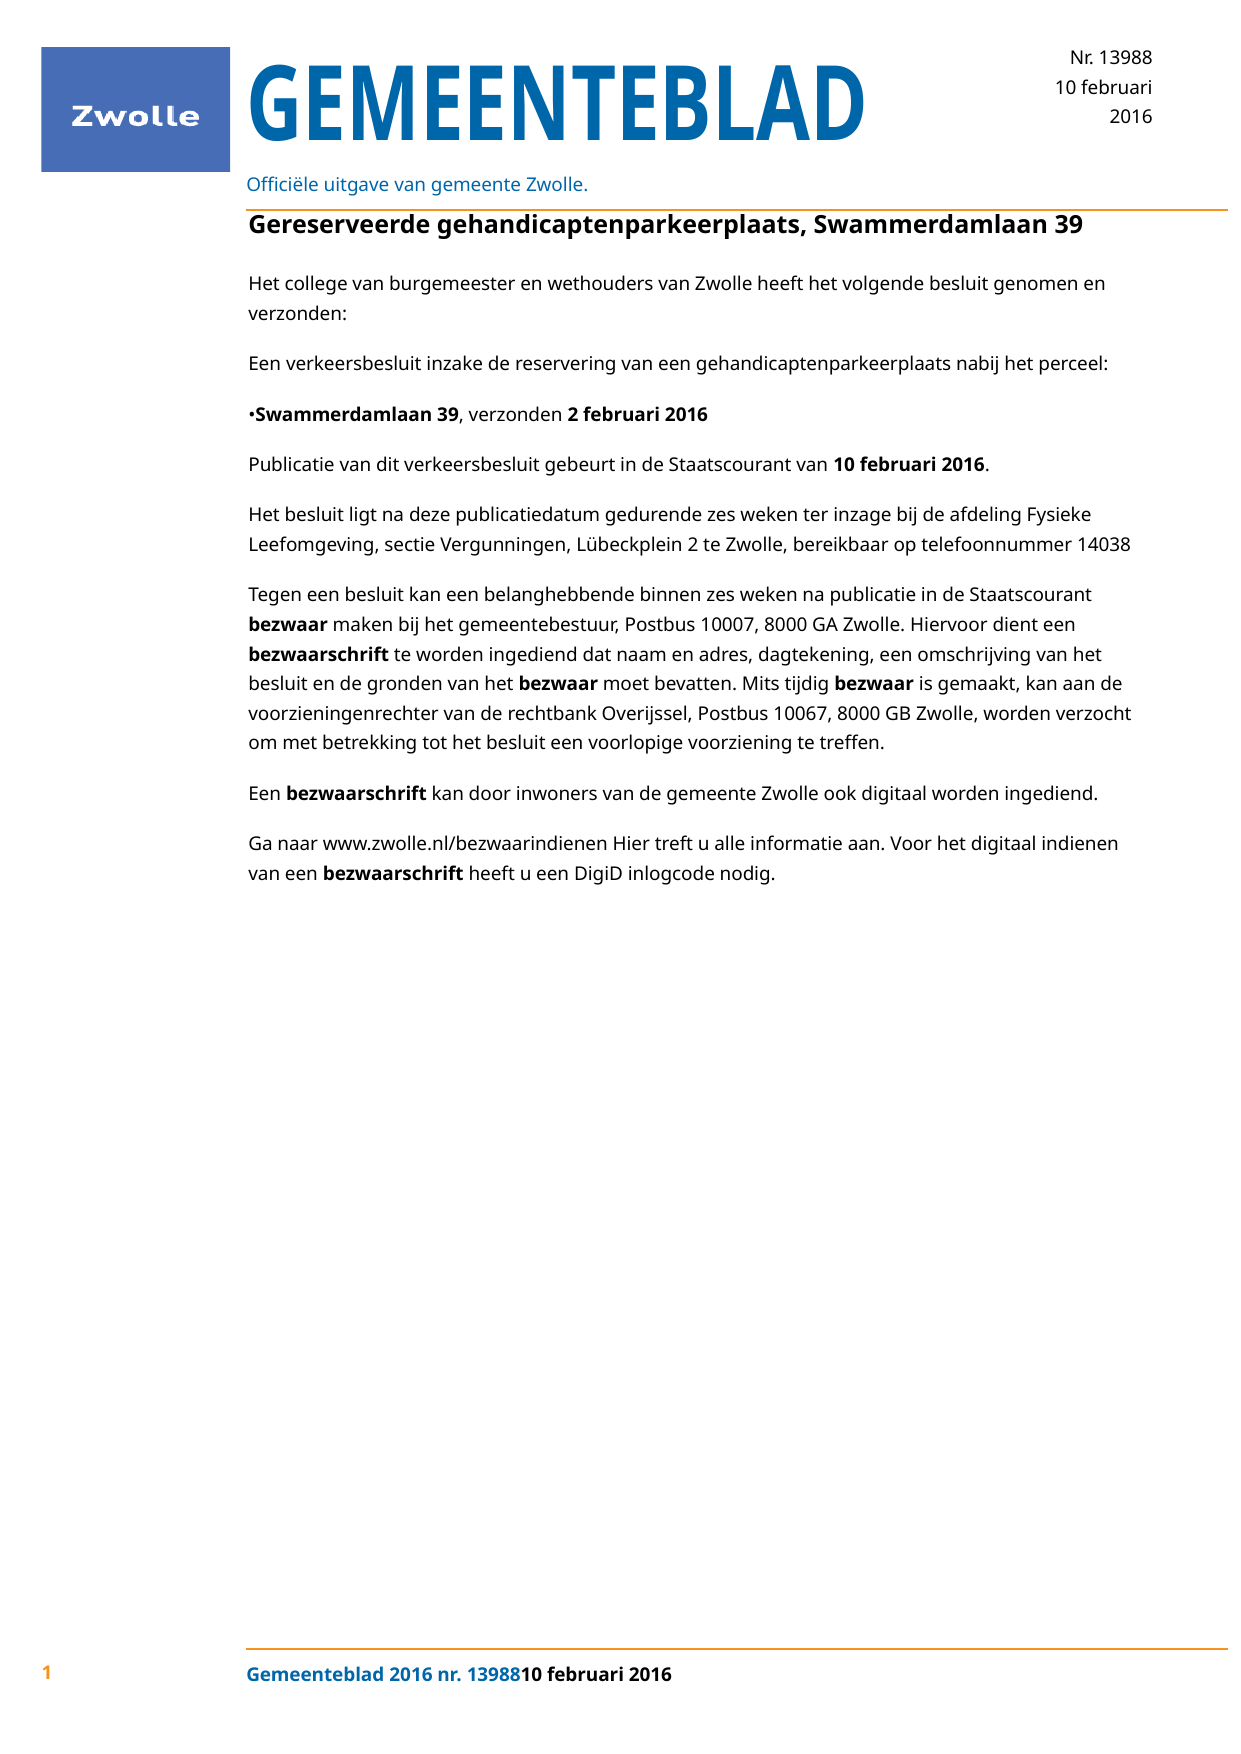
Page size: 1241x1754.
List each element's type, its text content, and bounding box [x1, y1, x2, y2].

text Een verkeersbesluit inzake de reservering van een gehandicaptenparkeerplaats nabij het perceel: [248, 350, 1152, 376]
text Ga naar www.zwolle.nl/bezwaarindienen Hier treft u alle informatie aan. Voor het digitaal indienen van een bezwaarschrift heeft u een DigiD inlogcode nodig. [248, 830, 1152, 886]
text •Swammerdamlaan 39, verzonden 2 februari 2016 [248, 401, 1152, 426]
text Gereserveerde gehandicaptenparkeerplaats, Swammerdamlaan 39 [248, 211, 1152, 241]
picture [41, 47, 231, 172]
text Het college van burgemeester en wethouders van Zwolle heeft het volgende besluit genomen en verzonden: [248, 270, 1152, 326]
text Publicatie van dit verkeersbesluit gebeurt in de Staatscourant van 10 februari 2016. [248, 451, 1152, 477]
text Het besluit ligt na deze publicatiedatum gedurende zes weken ter inzage bij de afdeling Fysieke Leefomgeving, sectie Vergunningen, Lübeckplein 2 te Zwolle, bereikbaar op telefoonnummer 14038 [248, 502, 1152, 557]
text Tegen een besluit kan een belanghebbende binnen zes weken na publicatie in de Staatscourant bezwaar maken bij het gemeentebestuur, Postbus 10007, 8000 GA Zwolle. Hiervoor dient een bezwaarschrift te worden ingediend dat naam en adres, dagtekening, een omschrijving van het besluit en de gronden van het bezwaar moet bevatten. Mits tijdig bezwaar is gemaakt, kan aan de voorzieningenrechter van de rechtbank Overijssel, Postbus 10067, 8000 GB Zwolle, worden verzocht om met betrekking tot het besluit een voorlopige voorziening te treffen. [248, 582, 1152, 755]
text Een bezwaarschrift kan door inwoners van de gemeente Zwolle ook digitaal worden ingediend. [248, 780, 1152, 806]
